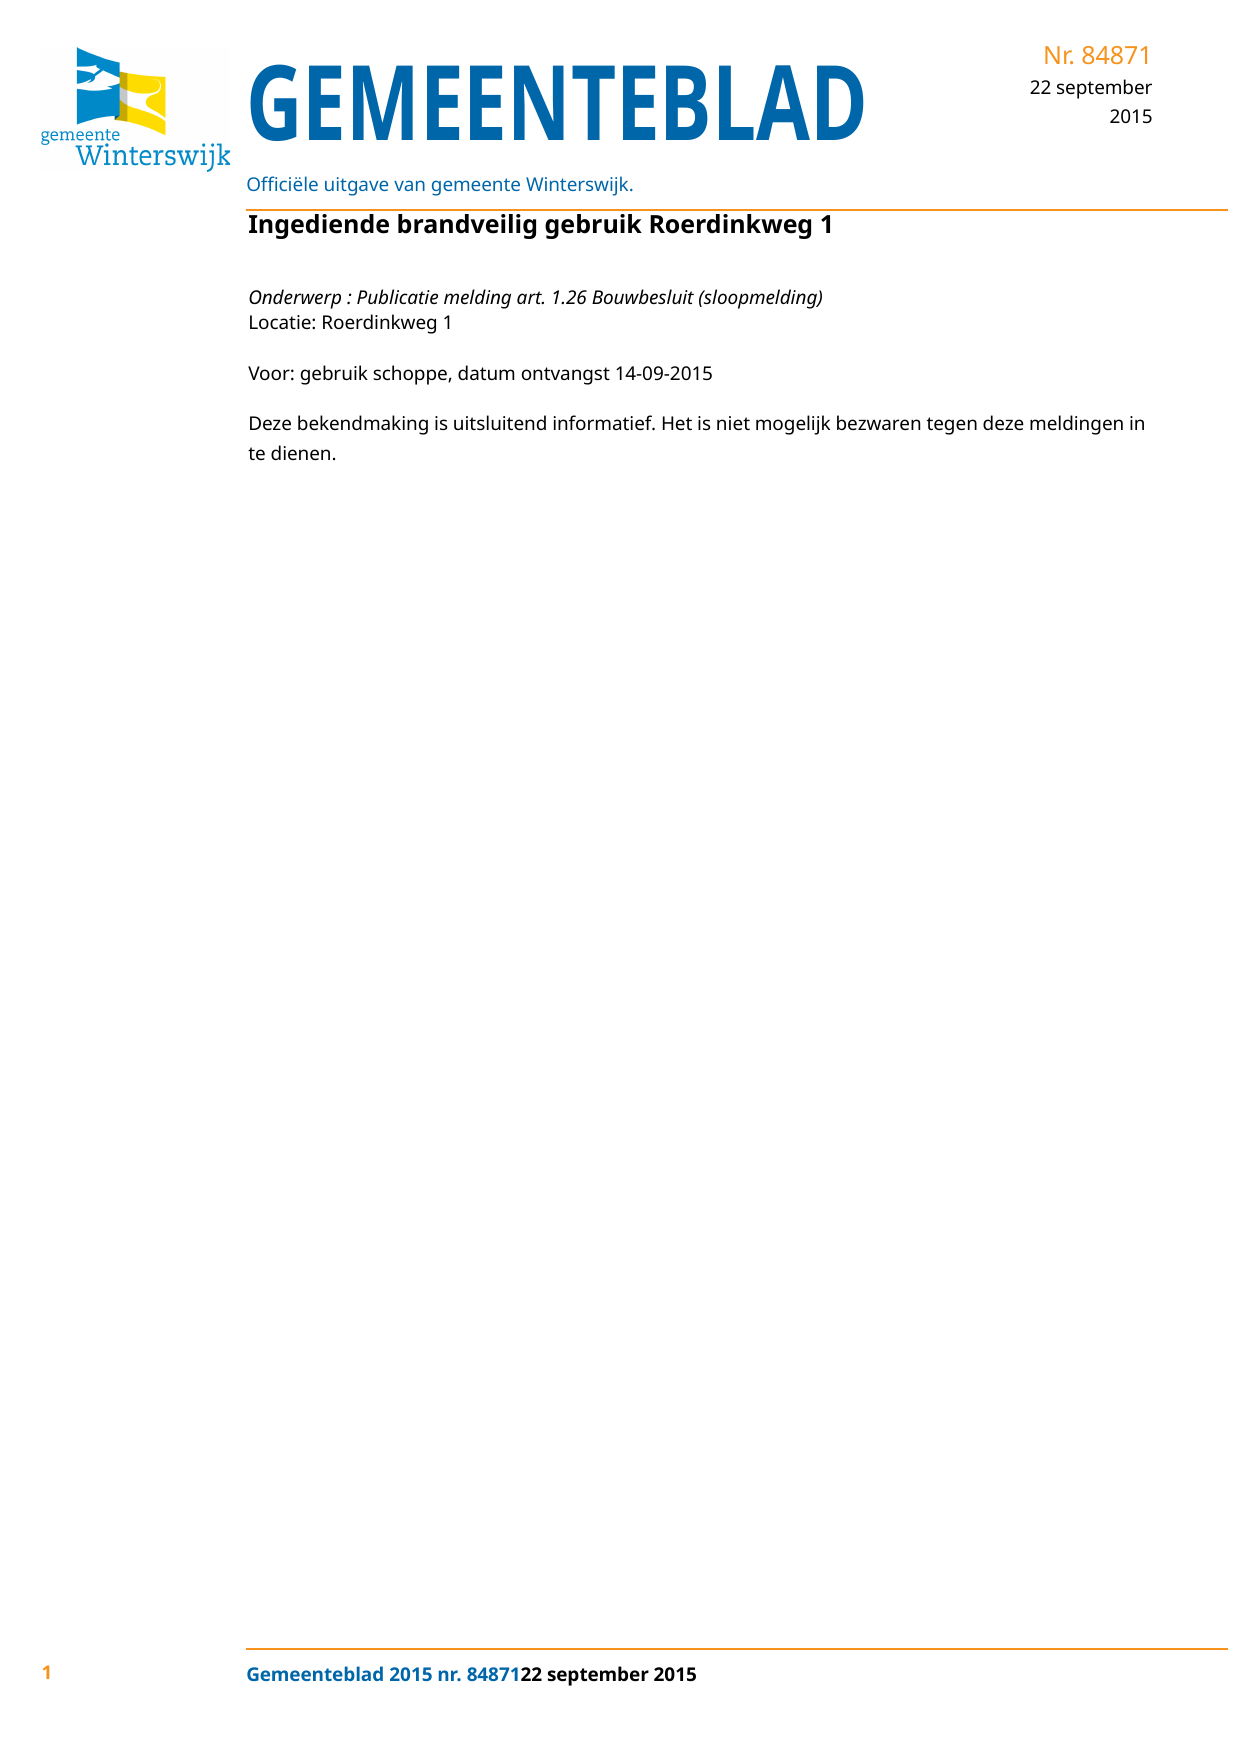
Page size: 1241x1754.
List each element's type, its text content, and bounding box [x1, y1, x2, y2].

picture [225, 153, 231, 162]
text Locatie: Roerdinkweg 1 [248, 309, 1152, 335]
text Onderwerp : Publicatie melding art. 1.26 Bouwbesluit (sloopmelding) [248, 284, 1152, 309]
text Deze bekendmaking is uitsluitend informatief. Het is niet mogelijk bezwaren tegen deze meldingen in te dienen. [248, 410, 1152, 466]
text Voor: gebruik schoppe, datum ontvangst 14-09-2015 [248, 360, 1152, 386]
text Ingediende brandveilig gebruik Roerdinkweg 1 [248, 211, 1152, 241]
picture [41, 47, 231, 172]
